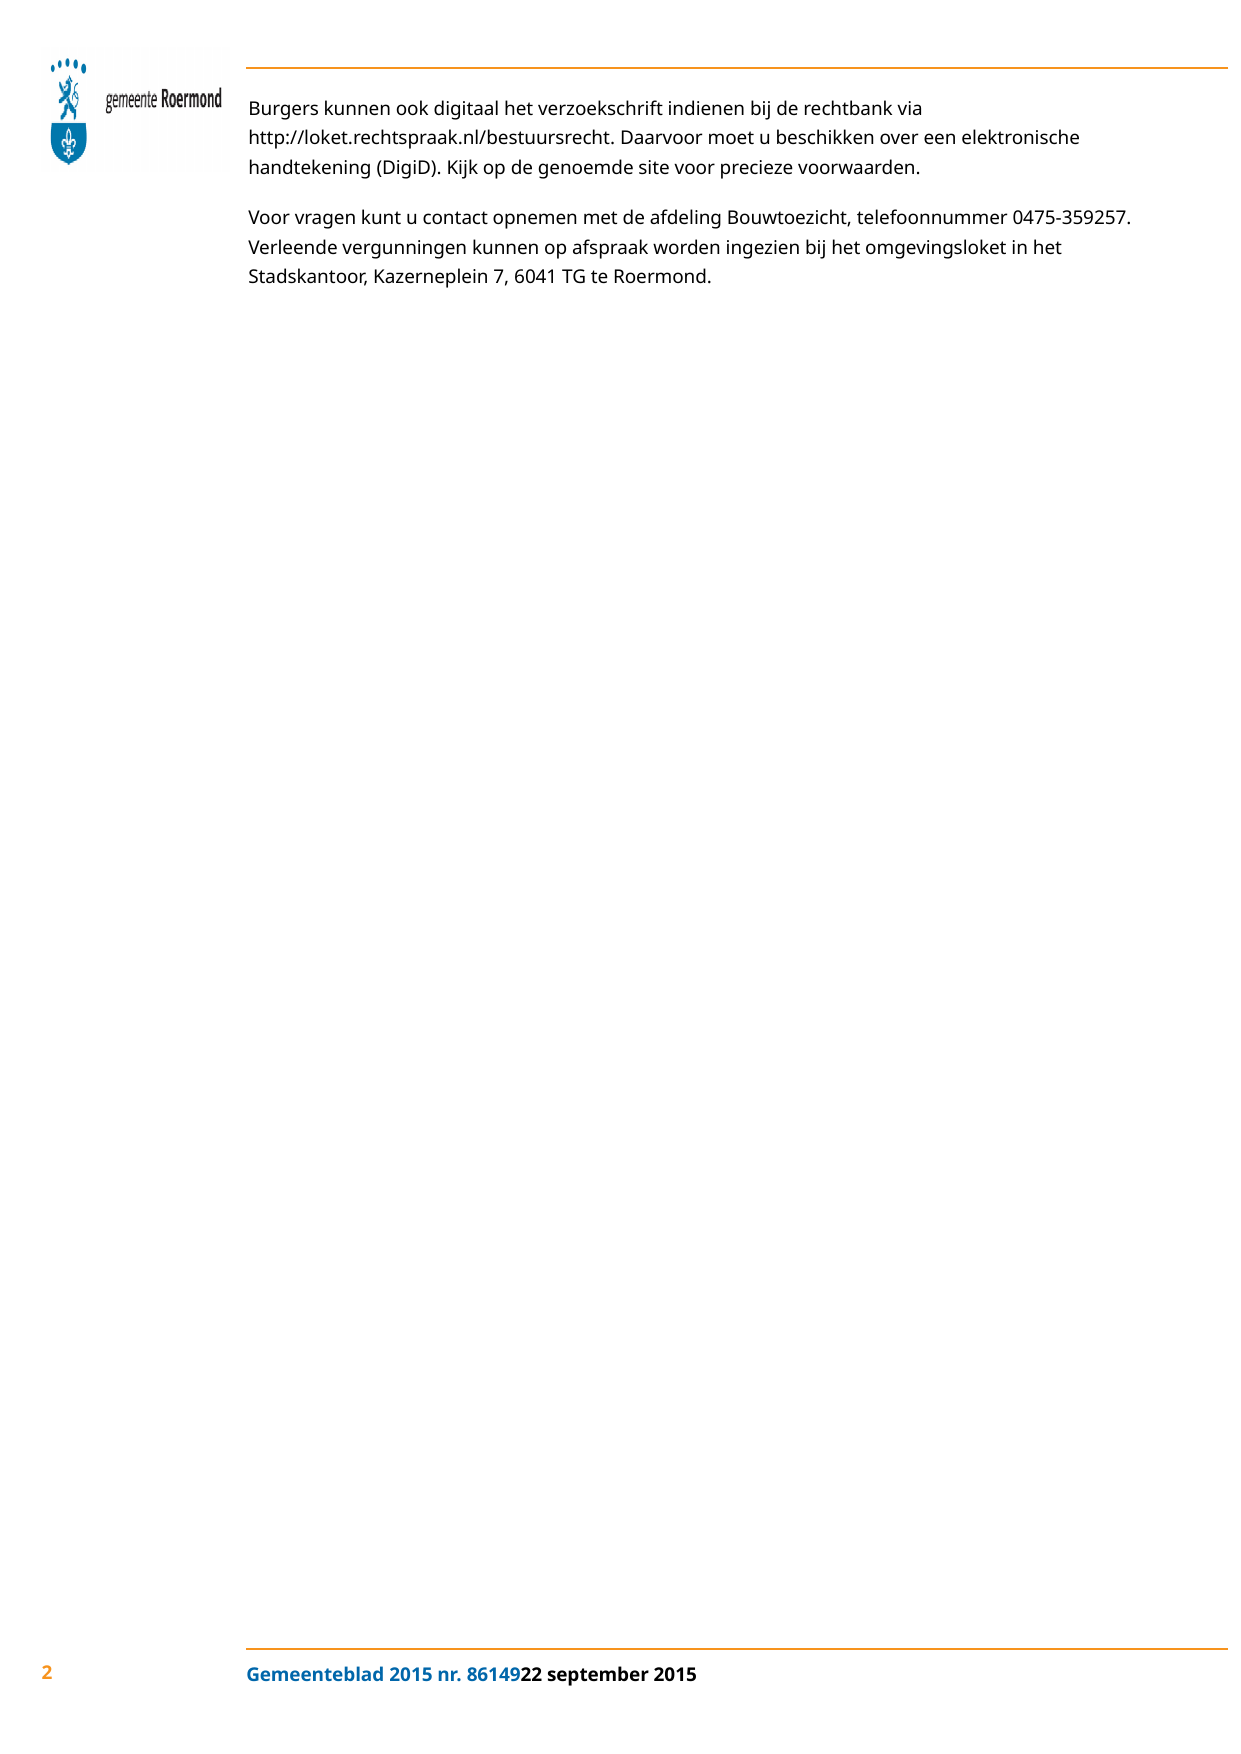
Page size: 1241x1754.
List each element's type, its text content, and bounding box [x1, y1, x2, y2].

text Voor vragen kunt u contact opnemen met de afdeling Bouwtoezicht, telefoonnummer 0475-359257. Verleende vergunningen kunnen op afspraak worden ingezien bij het omgevingsloket in het Stadskantoor, Kazerneplein 7, 6041 TG te Roermond. [248, 204, 1152, 289]
text Burgers kunnen ook digitaal het verzoekschrift indienen bij de rechtbank via http://loket.rechtspraak.nl/bestuursrecht. Daarvoor moet u beschikken over een elektronische handtekening (DigiD). Kijk op de genoemde site voor precieze voorwaarden. [248, 95, 1152, 180]
picture [41, 47, 231, 172]
